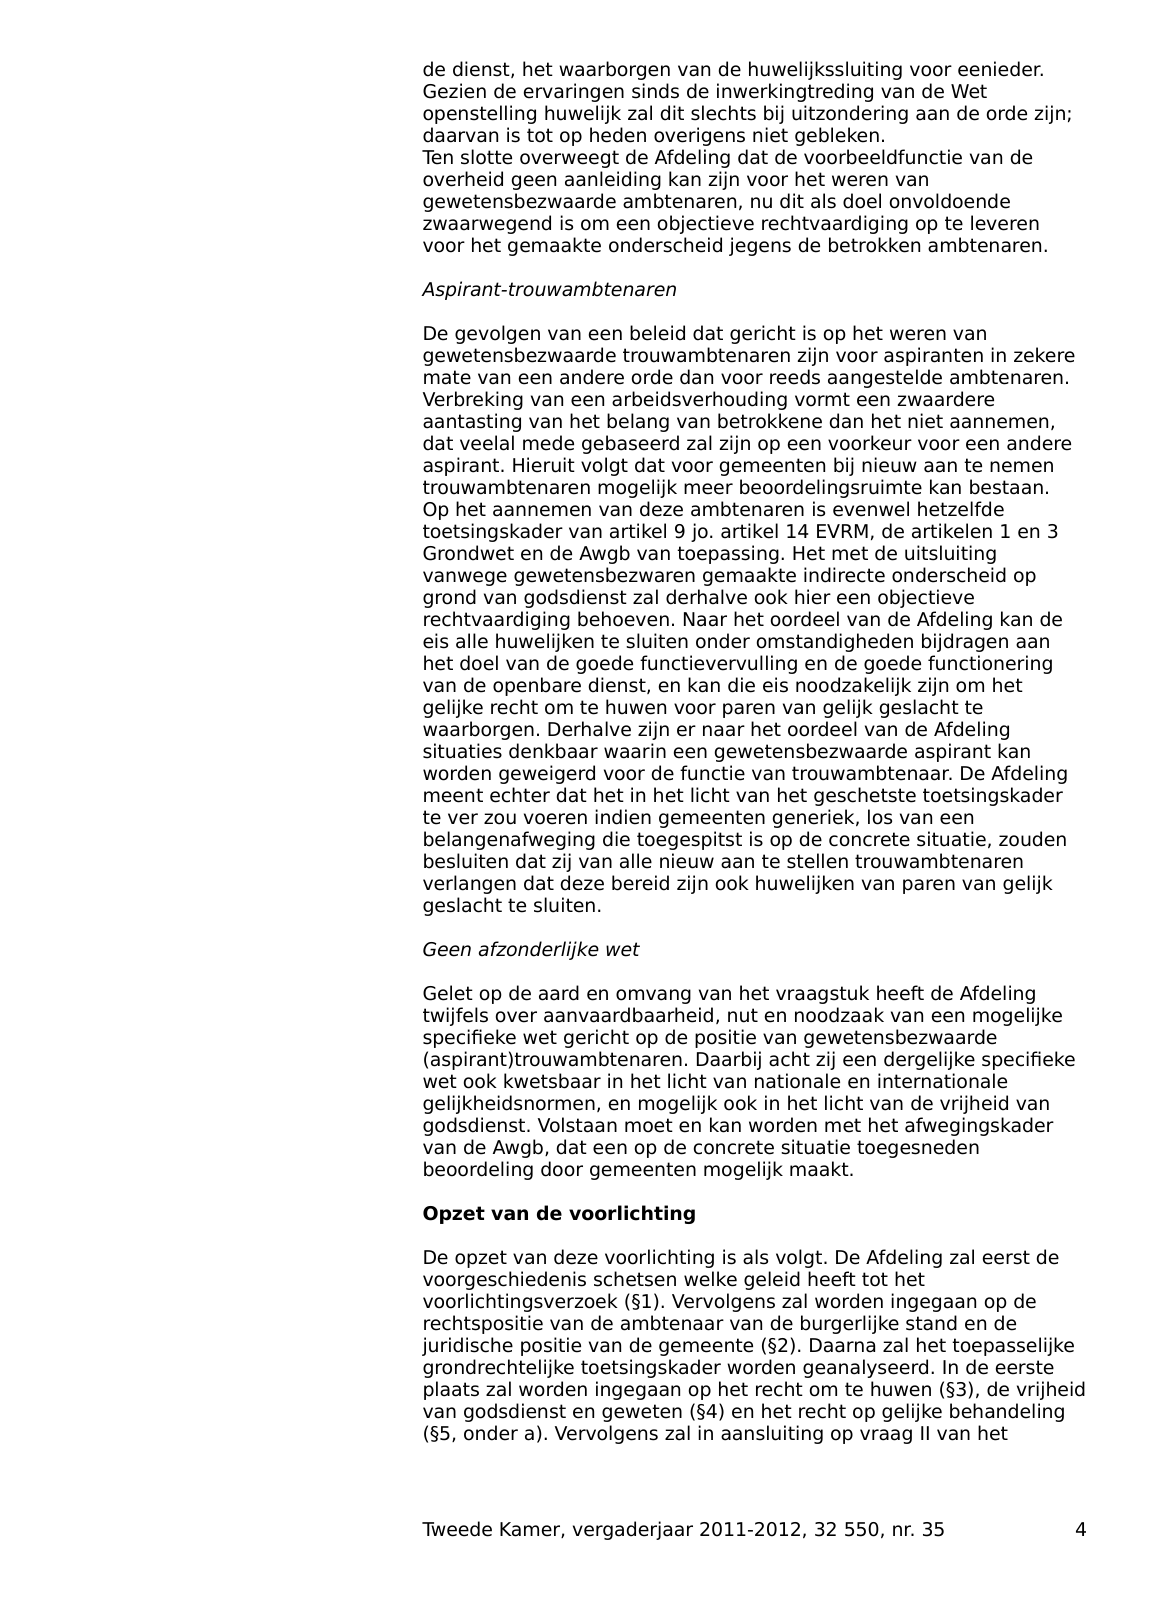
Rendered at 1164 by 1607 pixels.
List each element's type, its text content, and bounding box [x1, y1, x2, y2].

text Ten slotte overweegt de Afdeling dat de voorbeeldfunctie van de overheid geen aanleiding kan zijn voor het weren van gewetensbezwaarde ambtenaren, nu dit als doel onvoldoende zwaarwegend is om een objectieve rechtvaardiging op te leveren voor het gemaakte onderscheid jegens de betrokken ambtenaren. [422, 147, 1087, 257]
subtitle Opzet van de voorlichting [422, 1203, 1087, 1225]
subtitle Geen afzonderlijke wet [422, 939, 1087, 961]
text de dienst, het waarborgen van de huwelijkssluiting voor eenieder. Gezien de ervaringen sinds de inwerkingtreding van de Wet openstelling huwelijk zal dit slechts bij uitzondering aan de orde zijn; daarvan is tot op heden overigens niet gebleken. [422, 59, 1087, 147]
text De gevolgen van een beleid dat gericht is op het weren van gewetensbezwaarde trouwambtenaren zijn voor aspiranten in zekere mate van een andere orde dan voor reeds aangestelde ambtenaren. Verbreking van een arbeidsverhouding vormt een zwaardere aantasting van het belang van betrokkene dan het niet aannemen, dat veelal mede gebaseerd zal zijn op een voorkeur voor een andere aspirant. Hieruit volgt dat voor gemeenten bij nieuw aan te nemen trouwambtenaren mogelijk meer beoordelingsruimte kan bestaan. [422, 323, 1087, 499]
subtitle Aspirant-trouwambtenaren [422, 279, 1087, 301]
text De opzet van deze voorlichting is als volgt. De Afdeling zal eerst de voorgeschiedenis schetsen welke geleid heeft tot het voorlichtingsverzoek (§1). Vervolgens zal worden ingegaan op de rechtspositie van de ambtenaar van de burgerlijke stand en de juridische positie van de gemeente (§2). Daarna zal het toepasselijke grondrechtelijke toetsingskader worden geanalyseerd. In de eerste plaats zal worden ingegaan op het recht om te huwen (§3), de vrijheid van godsdienst en geweten (§4) en het recht op gelijke behandeling (§5, onder a). Vervolgens zal in aansluiting op vraag II van het [422, 1247, 1087, 1445]
text Op het aannemen van deze ambtenaren is evenwel hetzelfde toetsingskader van artikel 9 jo. artikel 14 EVRM, de artikelen 1 en 3 Grondwet en de Awgb van toepassing. Het met de uitsluiting vanwege gewetensbezwaren gemaakte indirecte onderscheid op grond van godsdienst zal derhalve ook hier een objectieve rechtvaardiging behoeven. Naar het oordeel van de Afdeling kan de eis alle huwelijken te sluiten onder omstandigheden bijdragen aan het doel van de goede functievervulling en de goede functionering van de openbare dienst, en kan die eis noodzakelijk zijn om het gelijke recht om te huwen voor paren van gelijk geslacht te waarborgen. Derhalve zijn er naar het oordeel van de Afdeling situaties denkbaar waarin een gewetensbezwaarde aspirant kan worden geweigerd voor de functie van trouwambtenaar. De Afdeling meent echter dat het in het licht van het geschetste toetsingskader te ver zou voeren indien gemeenten generiek, los van een belangenafweging die toegespitst is op de concrete situatie, zouden besluiten dat zij van alle nieuw aan te stellen trouwambtenaren verlangen dat deze bereid zijn ook huwelijken van paren van gelijk geslacht te sluiten. [422, 499, 1087, 917]
text Gelet op de aard en omvang van het vraagstuk heeft de Afdeling twijfels over aanvaardbaarheid, nut en noodzaak van een mogelijke specifieke wet gericht op de positie van gewetensbezwaarde (aspirant)trouwambtenaren. Daarbij acht zij een dergelijke specifieke wet ook kwetsbaar in het licht van nationale en internationale gelijkheidsnormen, en mogelijk ook in het licht van de vrijheid van godsdienst. Volstaan moet en kan worden met het afwegingskader van de Awgb, dat een op de concrete situatie toegesneden beoordeling door gemeenten mogelijk maakt. [422, 983, 1087, 1181]
